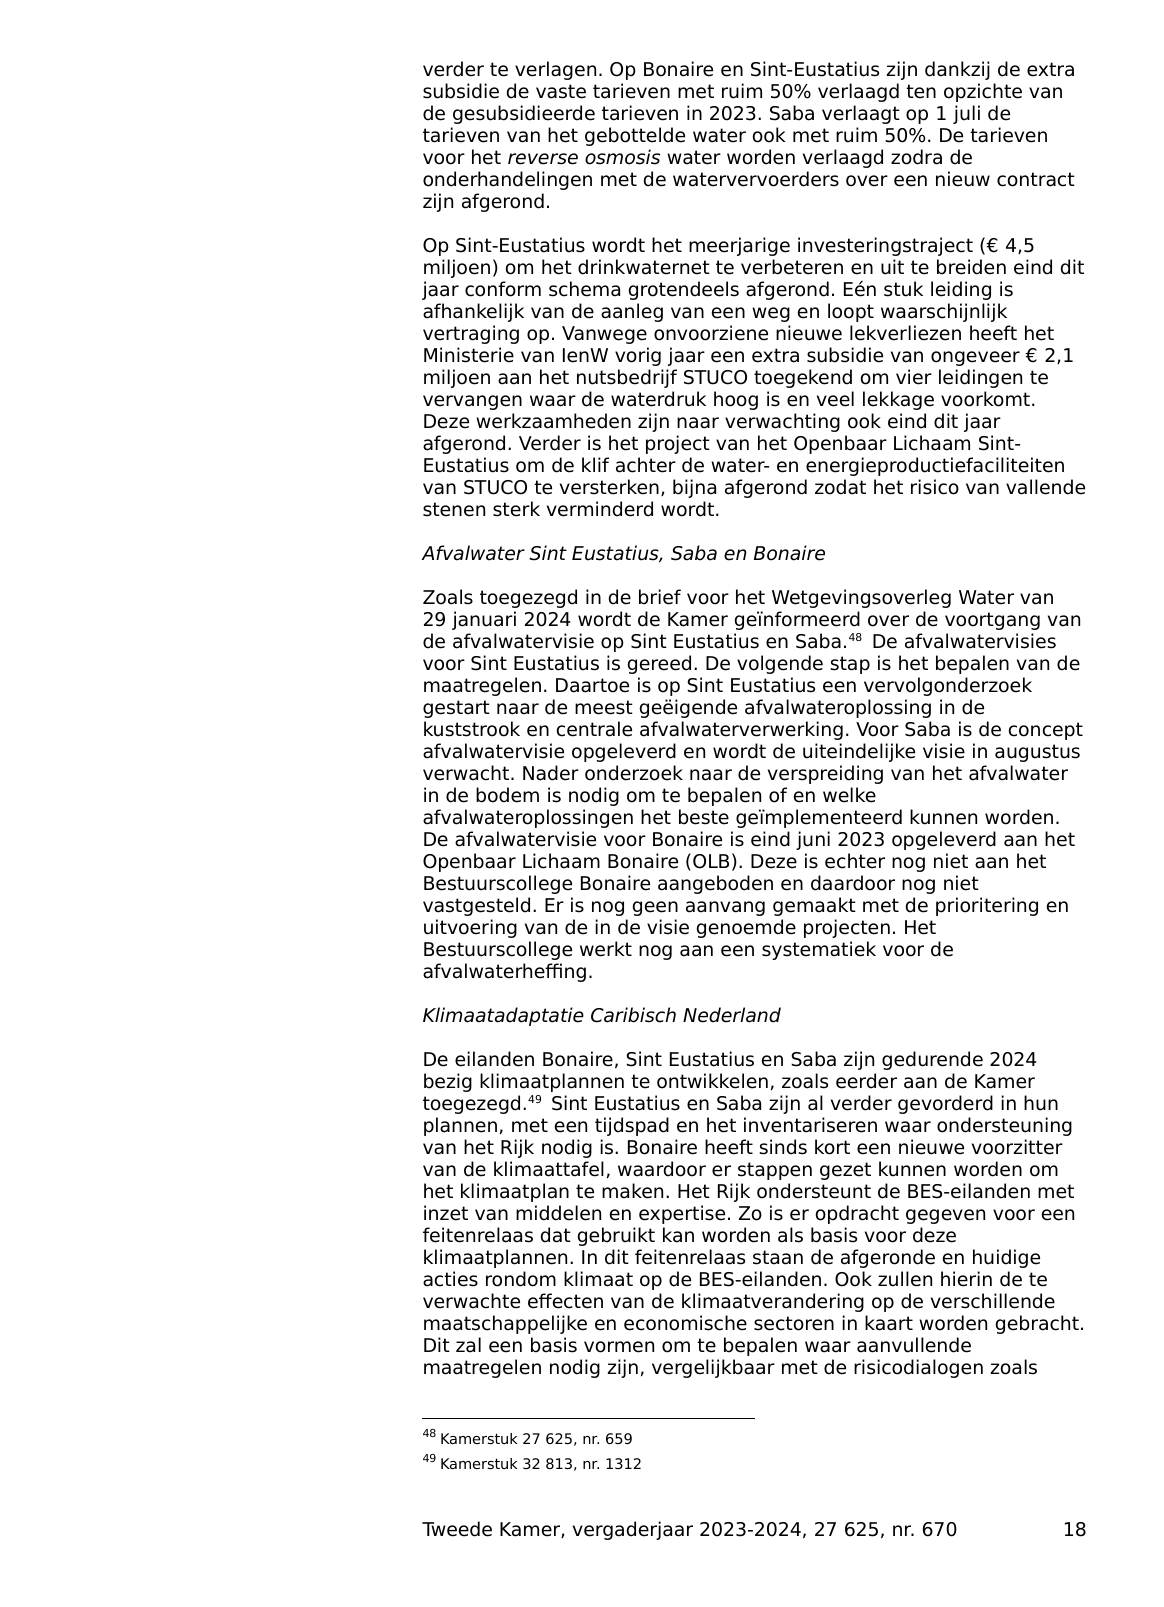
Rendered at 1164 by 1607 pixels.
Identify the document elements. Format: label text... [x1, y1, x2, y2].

text De eilanden Bonaire, Sint Eustatius en Saba zijn gedurende 2024 bezig klimaatplannen te ontwikkelen, zoals eerder aan de Kamer toegezegd. Sint Eustatius en Saba zijn al verder gevorderd in hun plannen, met een tijdspad en het inventariseren waar ondersteuning van het Rijk nodig is. Bonaire heeft sinds kort een nieuwe voorzitter van de klimaattafel, waardoor er stappen gezet kunnen worden om het klimaatplan te maken. Het Rijk ondersteunt de BES-eilanden met inzet van middelen en expertise. Zo is er opdracht gegeven voor een feitenrelaas dat gebruikt kan worden als basis voor deze klimaatplannen. In dit feitenrelaas staan de afgeronde en huidige acties rondom klimaat op de BES-eilanden. Ook zullen hierin de te verwachte effecten van de klimaatverandering op de verschillende maatschappelijke en economische sectoren in kaart worden gebracht. Dit zal een basis vormen om te bepalen waar aanvullende maatregelen nodig zijn, vergelijkbaar met de risicodialogen zoals [422, 1049, 1087, 1379]
subtitle Klimaatadaptatie Caribisch Nederland [422, 1005, 1087, 1027]
text verder te verlagen. Op Bonaire en Sint-Eustatius zijn dankzij de extra subsidie de vaste tarieven met ruim 50% verlaagd ten opzichte van de gesubsidieerde tarieven in 2023. Saba verlaagt op 1 juli de tarieven van het gebottelde water ook met ruim 50%. De tarieven voor het reverse osmosis water worden verlaagd zodra de onderhandelingen met de watervervoerders over een nieuw contract zijn afgerond. [422, 59, 1087, 213]
text Op Sint-Eustatius wordt het meerjarige investeringstraject (€ 4,5 miljoen) om het drinkwaternet te verbeteren en uit te breiden eind dit jaar conform schema grotendeels afgerond. Eén stuk leiding is afhankelijk van de aanleg van een weg en loopt waarschijnlijk vertraging op. Vanwege onvoorziene nieuwe lekverliezen heeft het Ministerie van IenW vorig jaar een extra subsidie van ongeveer € 2,1 miljoen aan het nutsbedrijf STUCO toegekend om vier leidingen te vervangen waar de waterdruk hoog is en veel lekkage voorkomt. Deze werkzaamheden zijn naar verwachting ook eind dit jaar afgerond. Verder is het project van het Openbaar Lichaam Sint-Eustatius om de klif achter de water- en energieproductiefaciliteiten van STUCO te versterken, bijna afgerond zodat het risico van vallende stenen sterk verminderd wordt. [422, 235, 1087, 521]
text Kamerstuk 32 813, nr. 1312 [422, 1452, 1087, 1474]
text Zoals toegezegd in de brief voor het Wetgevingsoverleg Water van 29 januari 2024 wordt de Kamer geïnformeerd over de voortgang van de afvalwatervisie op Sint Eustatius en Saba. De afvalwatervisies voor Sint Eustatius is gereed. De volgende stap is het bepalen van de maatregelen. Daartoe is op Sint Eustatius een vervolgonderzoek gestart naar de meest geëigende afvalwateroplossing in de kuststrook en centrale afvalwaterverwerking. Voor Saba is de concept afvalwatervisie opgeleverd en wordt de uiteindelijke visie in augustus verwacht. Nader onderzoek naar de verspreiding van het afvalwater in de bodem is nodig om te bepalen of en welke afvalwateroplossingen het beste geïmplementeerd kunnen worden. De afvalwatervisie voor Bonaire is eind juni 2023 opgeleverd aan het Openbaar Lichaam Bonaire (OLB). Deze is echter nog niet aan het Bestuurscollege Bonaire aangeboden en daardoor nog niet vastgesteld. Er is nog geen aanvang gemaakt met de prioritering en uitvoering van de in de visie genoemde projecten. Het Bestuurscollege werkt nog aan een systematiek voor de afvalwaterheffing. [422, 587, 1087, 983]
subtitle Afvalwater Sint Eustatius, Saba en Bonaire [422, 543, 1087, 565]
text Kamerstuk 27 625, nr. 659 [422, 1427, 1087, 1449]
